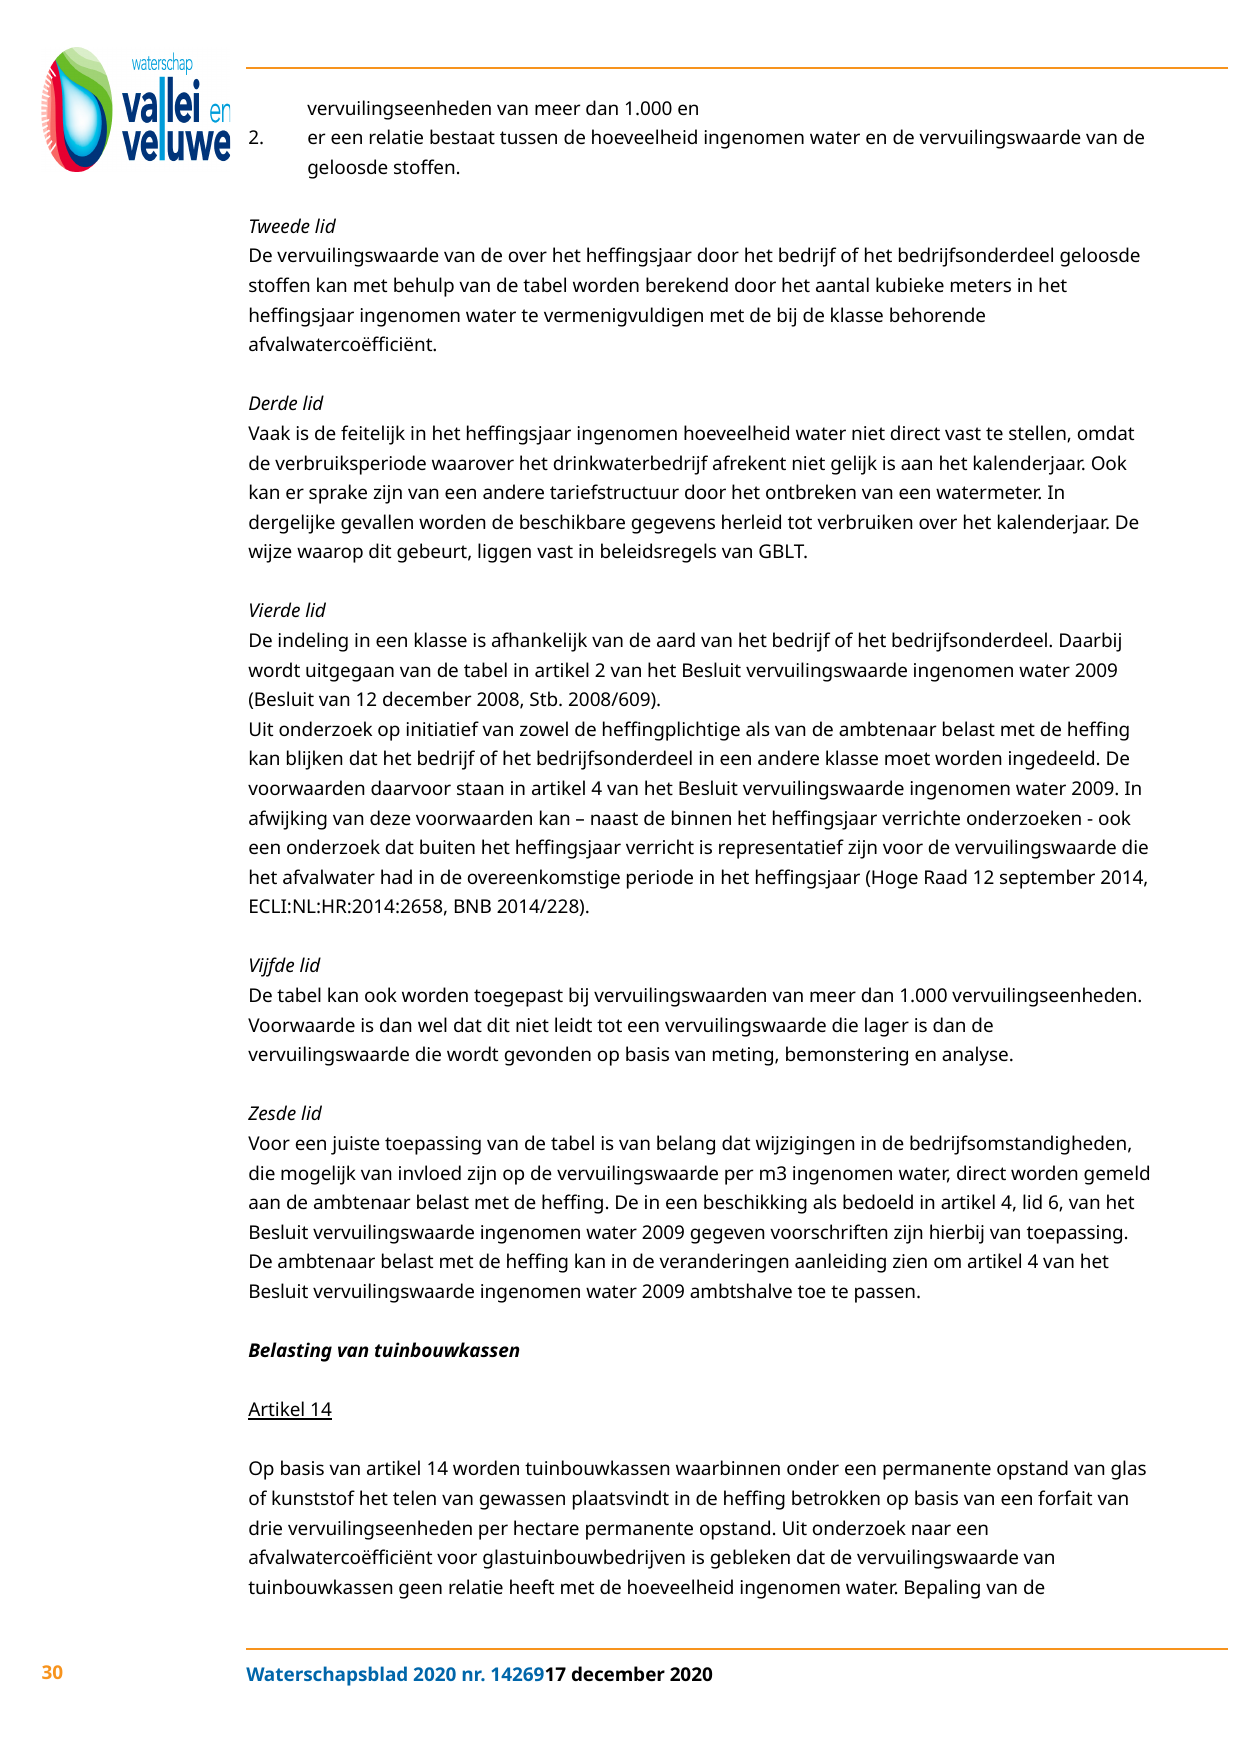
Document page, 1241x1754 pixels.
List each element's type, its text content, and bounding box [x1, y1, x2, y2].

text Derde lid [248, 391, 1152, 416]
text Uit onderzoek op initiatief van zowel de heffingplichtige als van de ambtenaar belast met de heffing kan blijken dat het bedrijf of het bedrijfsonderdeel in een andere klasse moet worden ingedeeld. De voorwaarden daarvoor staan in artikel 4 van het Besluit vervuilingswaarde ingenomen water 2009. In afwijking van deze voorwaarden kan – naast de binnen het heffingsjaar verrichte onderzoeken - ook een onderzoek dat buiten het heffingsjaar verricht is representatief zijn voor de vervuilingswaarde die het afvalwater had in de overeenkomstige periode in het heffingsjaar (Hoge Raad 12 september 2014, ECLI:NL:HR:2014:2658, BNB 2014/228). [248, 716, 1152, 919]
text Belasting van tuinbouwkassen [248, 1337, 1152, 1363]
text Tweede lid [248, 213, 1152, 239]
picture [41, 47, 231, 172]
text De indeling in een klasse is afhankelijk van de aard van het bedrijf of het bedrijfsonderdeel. Daarbij wordt uitgegaan van de tabel in artikel 2 van het Besluit vervuilingswaarde ingenomen water 2009 (Besluit van 12 december 2008, Stb. 2008/609). [248, 627, 1152, 712]
text De tabel kan ook worden toegepast bij vervuilingswaarden van meer dan 1.000 vervuilingseenheden. Voorwaarde is dan wel dat dit niet leidt tot een vervuilingswaarde die lager is dan de vervuilingswaarde die wordt gevonden op basis van meting, bemonstering en analyse. [248, 982, 1152, 1067]
list er een relatie bestaat tussen de hoeveelheid ingenomen water en de vervuilingswaarde van de geloosde stoffen. [248, 124, 1152, 180]
text Op basis van artikel 14 worden tuinbouwkassen waarbinnen onder een permanente opstand van glas of kunststof het telen van gewassen plaatsvindt in de heffing betrokken op basis van een forfait van drie vervuilingseenheden per hectare permanente opstand. Uit onderzoek naar een afvalwatercoëfficiënt voor glastuinbouwbedrijven is gebleken dat de vervuilingswaarde van tuinbouwkassen geen relatie heeft met de hoeveelheid ingenomen water. Bepaling van de [248, 1456, 1152, 1600]
text Vaak is de feitelijk in het heffingsjaar ingenomen hoeveelheid water niet direct vast te stellen, omdat de verbruiksperiode waarover het drinkwaterbedrijf afrekent niet gelijk is aan het kalenderjaar. Ook kan er sprake zijn van een andere tariefstructuur door het ontbreken van een watermeter. In dergelijke gevallen worden de beschikbare gegevens herleid tot verbruiken over het kalenderjaar. De wijze waarop dit gebeurt, liggen vast in beleidsregels van GBLT. [248, 420, 1152, 564]
text Voor een juiste toepassing van de tabel is van belang dat wijzigingen in de bedrijfsomstandigheden, die mogelijk van invloed zijn op de vervuilingswaarde per m3 ingenomen water, direct worden gemeld aan de ambtenaar belast met de heffing. De in een beschikking als bedoeld in artikel 4, lid 6, van het Besluit vervuilingswaarde ingenomen water 2009 gegeven voorschriften zijn hierbij van toepassing. De ambtenaar belast met de heffing kan in de veranderingen aanleiding zien om artikel 4 van het Besluit vervuilingswaarde ingenomen water 2009 ambtshalve toe te passen. [248, 1130, 1152, 1304]
list vervuilingseenheden van meer dan 1.000 en [248, 95, 1152, 121]
text Artikel 14 [248, 1396, 1152, 1422]
text Zesde lid [248, 1101, 1152, 1126]
text De vervuilingswaarde van de over het heffingsjaar door het bedrijf of het bedrijfsonderdeel geloosde stoffen kan met behulp van de tabel worden berekend door het aantal kubieke meters in het heffingsjaar ingenomen water te vermenigvuldigen met de bij de klasse behorende afvalwatercoëfficiënt. [248, 243, 1152, 357]
text Vijfde lid [248, 953, 1152, 978]
text Vierde lid [248, 598, 1152, 623]
